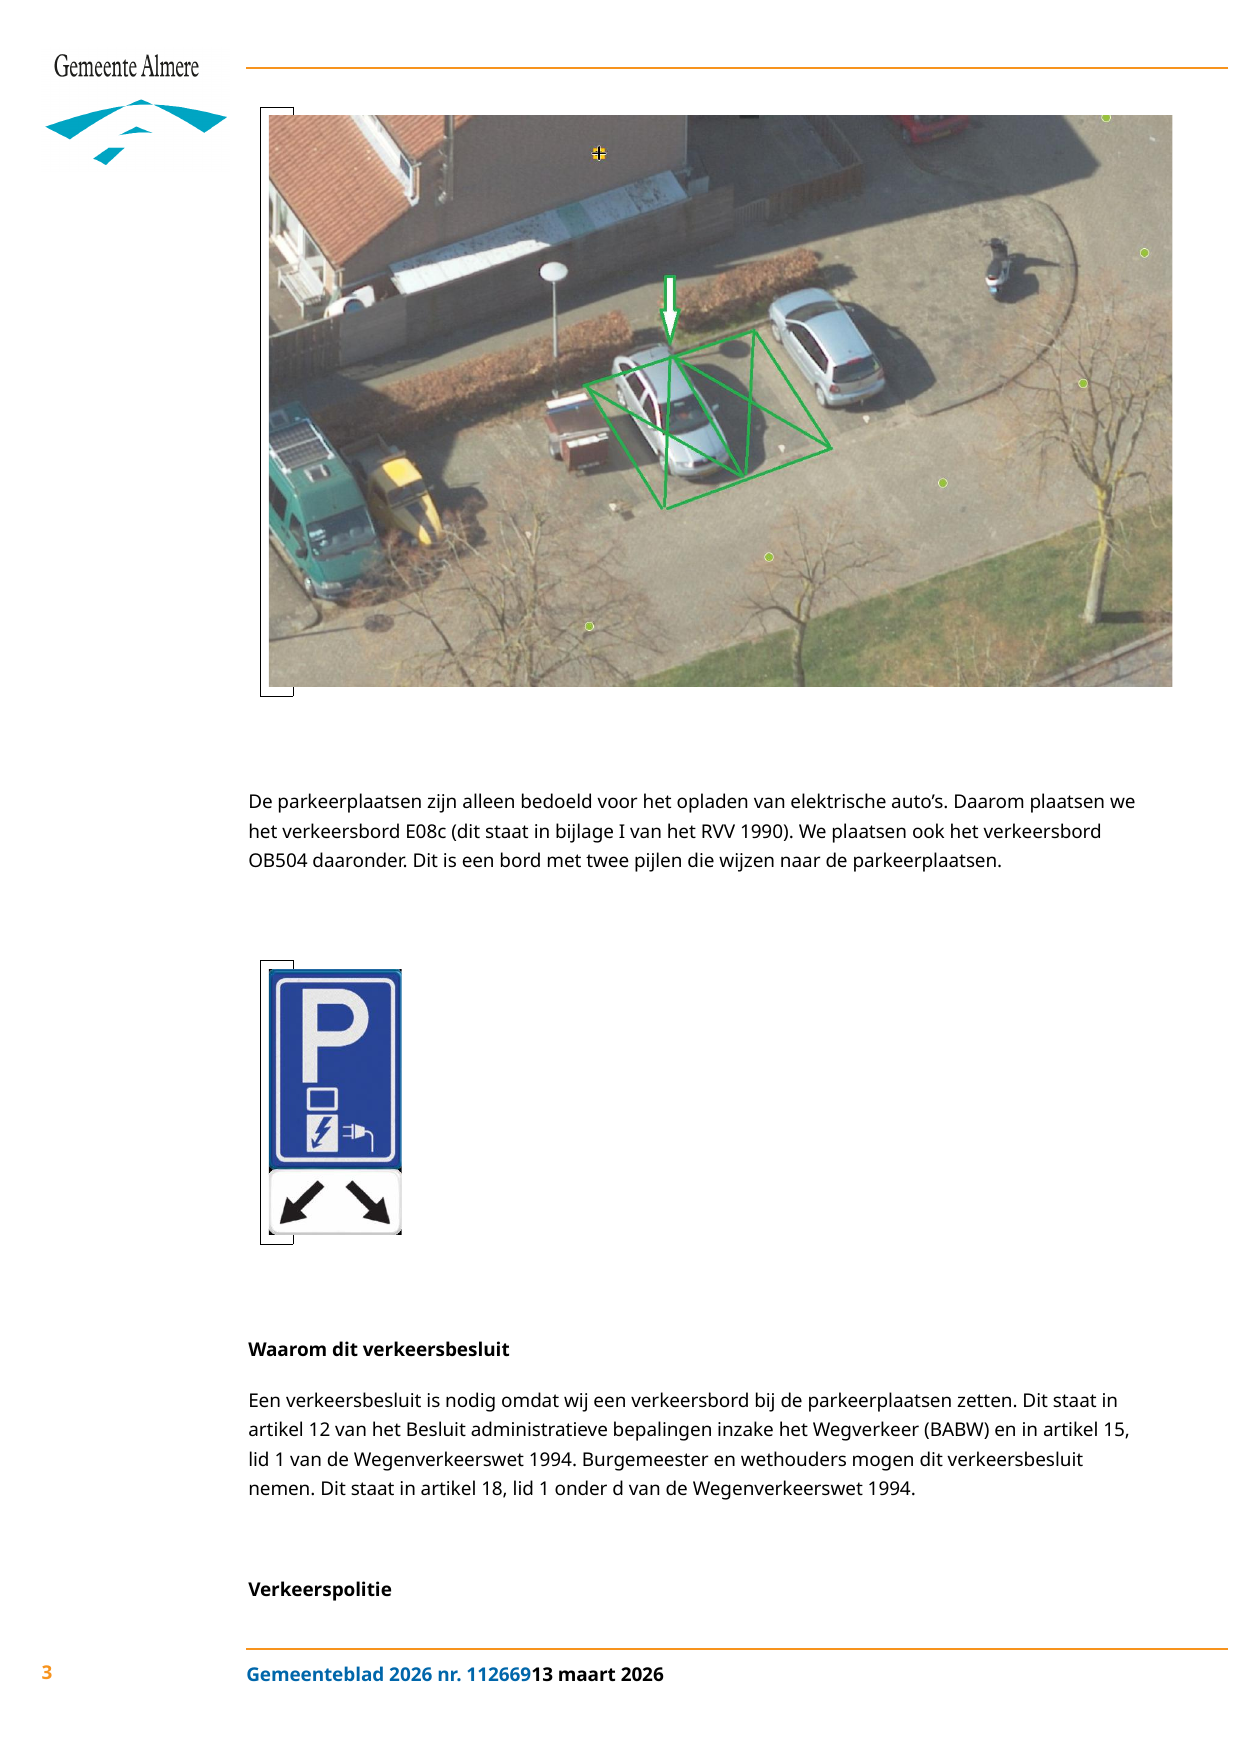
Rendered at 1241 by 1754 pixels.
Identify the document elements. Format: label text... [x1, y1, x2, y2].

picture [41, 47, 231, 172]
text Waarom dit verkeersbesluit [248, 1336, 1152, 1362]
text Verkeerspolitie [248, 1576, 1152, 1602]
text Een verkeersbesluit is nodig omdat wij een verkeersbord bij de parkeerplaatsen zetten. Dit staat in artikel 12 van het Besluit administratieve bepalingen inzake het Wegverkeer (BABW) en in artikel 15, lid 1 van de Wegenverkeerswet 1994. Burgemeester en wethouders mogen dit verkeersbesluit nemen. Dit staat in artikel 18, lid 1 onder d van de Wegenverkeerswet 1994. [248, 1387, 1152, 1501]
picture [268, 969, 402, 1235]
text De parkeerplaatsen zijn alleen bedoeld voor het opladen van elektrische auto’s. Daarom plaatsen we het verkeersbord E08c (dit staat in bijlage I van het RVV 1990). We plaatsen ook het verkeersbord OB504 daaronder. Dit is een bord met twee pijlen die wijzen naar de parkeerplaatsen. [248, 788, 1152, 873]
picture [268, 115, 1173, 687]
